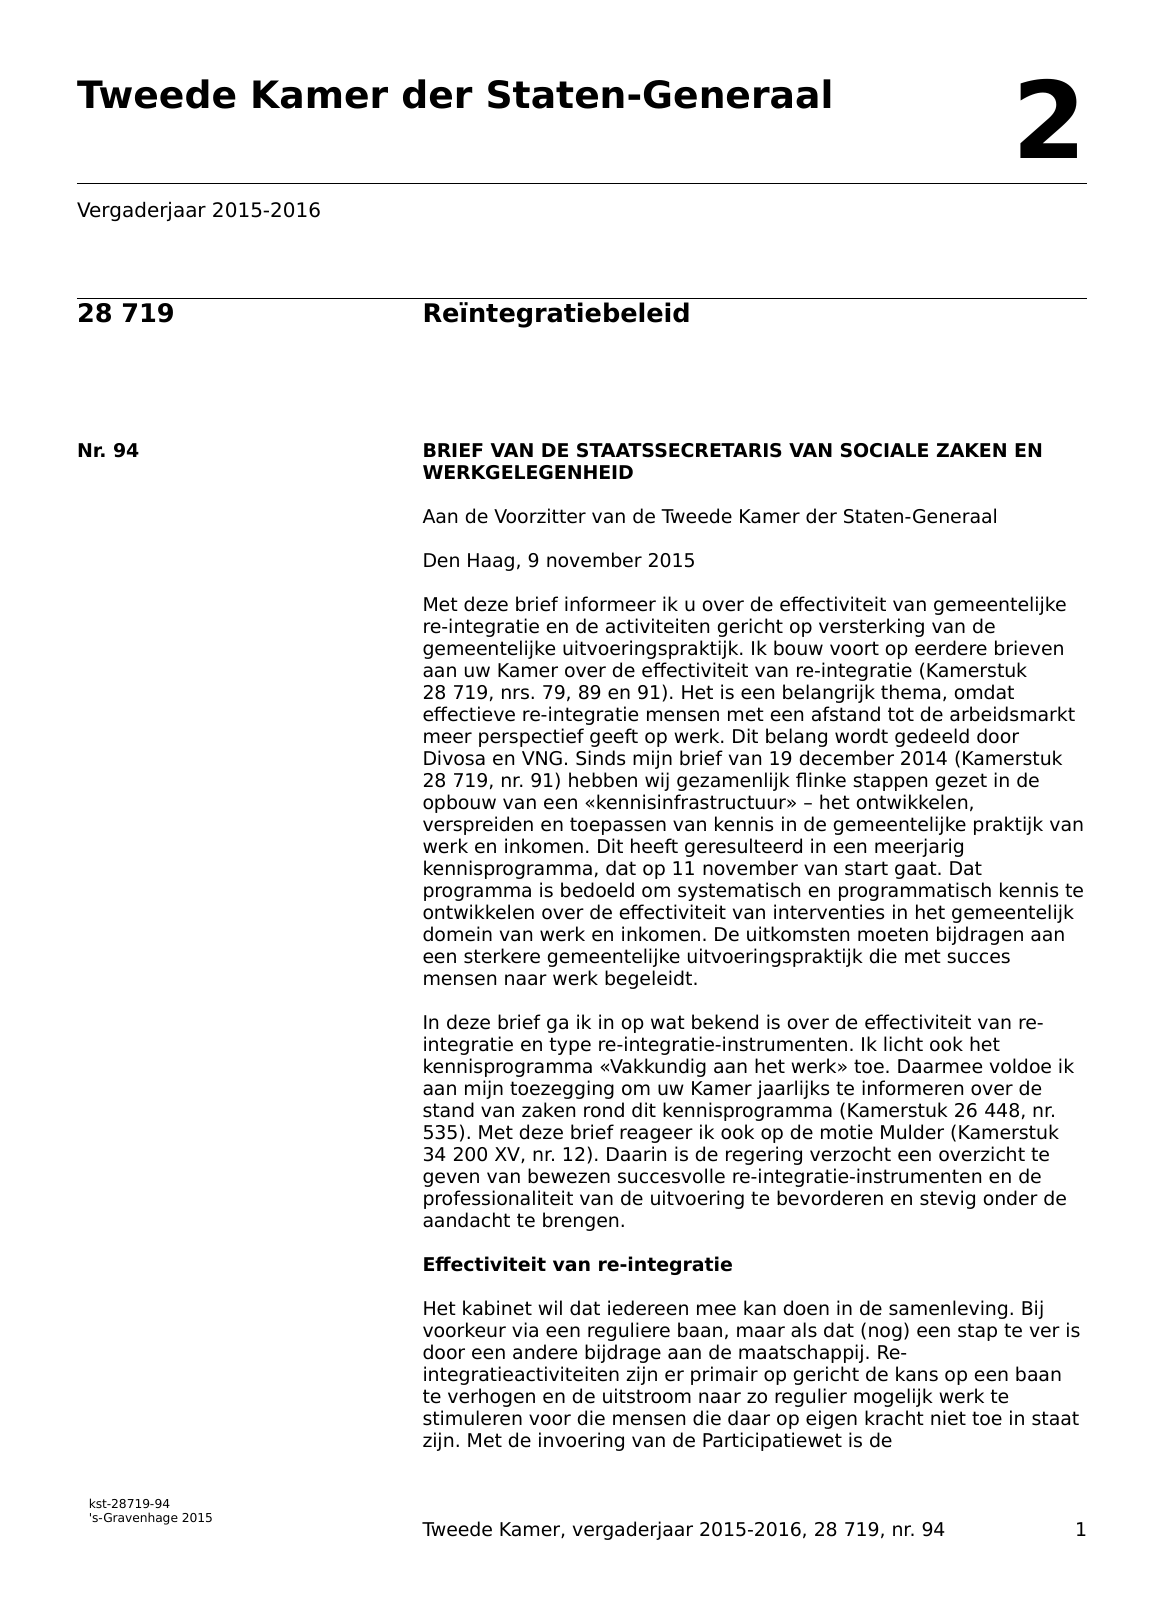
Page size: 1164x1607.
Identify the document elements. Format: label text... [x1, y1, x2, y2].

subtitle 28 719 Reïntegratiebeleid [77, 299, 1087, 329]
text kst-28719-94 [88, 1497, 323, 1511]
table_header 2 [886, 59, 1087, 183]
subtitle Nr. 94 BRIEF VAN DE STAATSSECRETARIS VAN SOCIALE ZAKEN EN WERKGELEGENHEID [77, 440, 1087, 484]
text Het kabinet wil dat iedereen mee kan doen in de samenleving. Bij voorkeur via een reguliere baan, maar als dat (nog) een stap te ver is door een andere bijdrage aan de maatschappij. Re-integratieactiviteiten zijn er primair op gericht de kans op een baan te verhogen en de uitstroom naar zo regulier mogelijk werk te stimuleren voor die mensen die daar op eigen kracht niet toe in staat zijn. Met de invoering van de Participatiewet is de [422, 1298, 1087, 1452]
text Met deze brief informeer ik u over de effectiviteit van gemeentelijke re-integratie en de activiteiten gericht op versterking van de gemeentelijke uitvoeringspraktijk. Ik bouw voort op eerdere brieven aan uw Kamer over de effectiviteit van re-integratie (Kamerstuk 28 719, nrs. 79, 89 en 91). Het is een belangrijk thema, omdat effectieve re-integratie mensen met een afstand tot de arbeidsmarkt meer perspectief geeft op werk. Dit belang wordt gedeeld door Divosa en VNG. Sinds mijn brief van 19 december 2014 (Kamerstuk 28 719, nr. 91) hebben wij gezamenlijk flinke stappen gezet in de opbouw van een «kennisinfrastructuur» – het ontwikkelen, verspreiden en toepassen van kennis in de gemeentelijke praktijk van werk en inkomen. Dit heeft geresulteerd in een meerjarig kennisprogramma, dat op 11 november van start gaat. Dat programma is bedoeld om systematisch en programmatisch kennis te ontwikkelen over de effectiviteit van interventies in het gemeentelijk domein van werk en inkomen. De uitkomsten moeten bijdragen aan een sterkere gemeentelijke uitvoeringspraktijk die met succes mensen naar werk begeleidt. [422, 594, 1087, 990]
subtitle Effectiviteit van re-integratie [422, 1254, 1087, 1276]
table_cell Vergaderjaar 2015-2016 [77, 184, 1087, 298]
text In deze brief ga ik in op wat bekend is over de effectiviteit van re-integratie en type re-integratie-instrumenten. Ik licht ook het kennisprogramma «Vakkundig aan het werk» toe. Daarmee voldoe ik aan mijn toezegging om uw Kamer jaarlijks te informeren over de stand van zaken rond dit kennisprogramma (Kamerstuk 26 448, nr. 535). Met deze brief reageer ik ook op de motie Mulder (Kamerstuk 34 200 XV, nr. 12). Daarin is de regering verzocht een overzicht te geven van bewezen succesvolle re-integratie-instrumenten en de professionaliteit van de uitvoering te bevorderen en stevig onder de aandacht te brengen. [422, 1012, 1087, 1232]
text Den Haag, 9 november 2015 [422, 550, 1087, 572]
text 's-Gravenhage 2015 [88, 1511, 323, 1525]
text Aan de Voorzitter van de Tweede Kamer der Staten-Generaal [422, 506, 1087, 528]
table_header Tweede Kamer der Staten-Generaal [77, 59, 886, 183]
